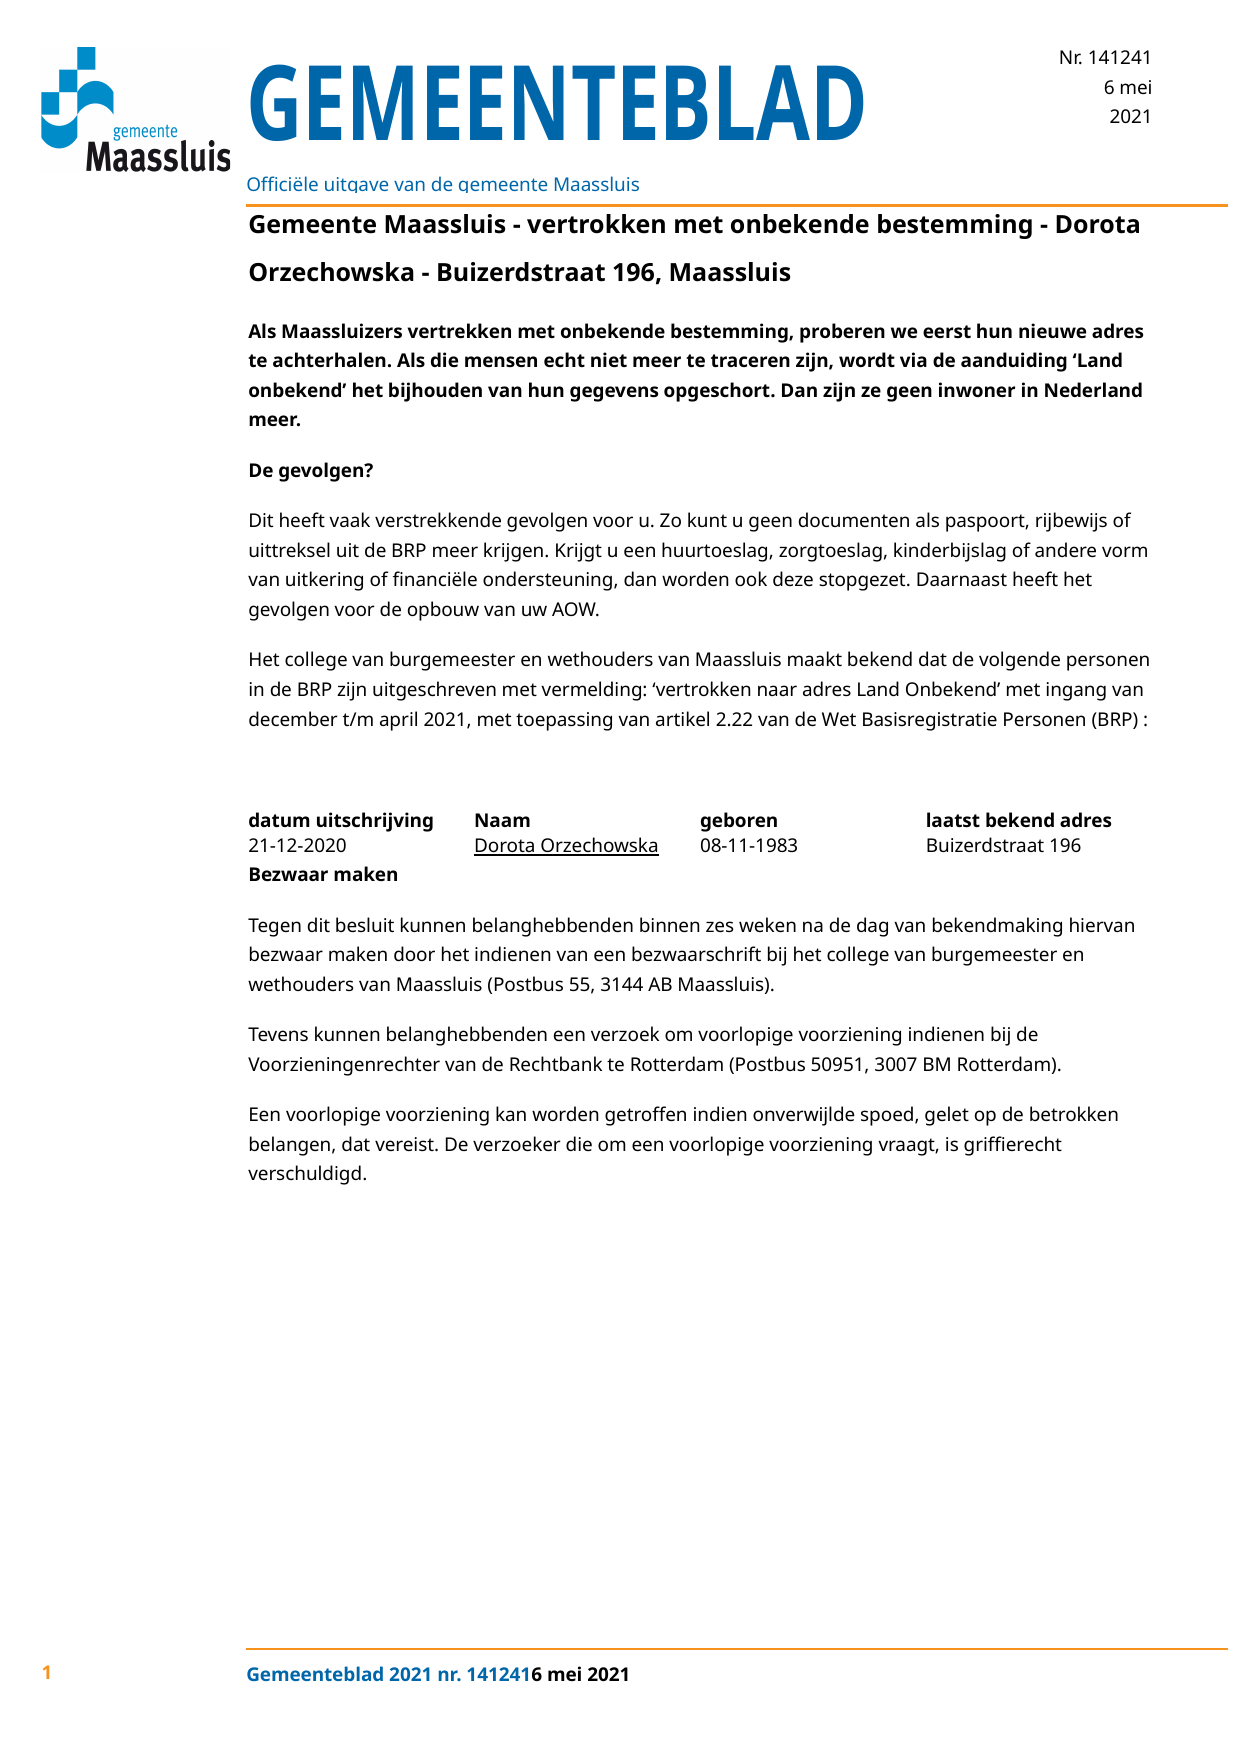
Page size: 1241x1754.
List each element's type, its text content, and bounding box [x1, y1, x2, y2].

text Tevens kunnen belanghebbenden een verzoek om voorlopige voorziening indienen bij de Voorzieningenrechter van de Rechtbank te Rotterdam (Postbus 50951, 3007 BM Rotterdam). [248, 1021, 1152, 1077]
text Als Maassluizers vertrekken met onbekende bestemming, proberen we eerst hun nieuwe adres te achterhalen. Als die mensen echt niet meer te traceren zijn, wordt via de aanduiding ‘Land onbekend’ het bijhouden van hun gegevens opgeschort. Dan zijn ze geen inwoner in Nederland meer. [248, 318, 1152, 432]
text Het college van burgemeester en wethouders van Maassluis maakt bekend dat de volgende personen in de BRP zijn uitgeschreven met vermelding: ‘vertrokken naar adres Land Onbekend’ met ingang van december t/m april 2021, met toepassing van artikel 2.22 van de Wet Basisregistratie Personen (BRP) : [248, 647, 1152, 732]
text Bezwaar maken [248, 861, 1152, 887]
table_cell 21-12-2020 [248, 833, 474, 858]
text De gevolgen? [248, 457, 1152, 483]
text Tegen dit besluit kunnen belanghebbenden binnen zes weken na de dag van bekendmaking hiervan bezwaar maken door het indienen van een bezwaarschrift bij het college van burgemeester en wethouders van Maassluis (Postbus 55, 3144 AB Maassluis). [248, 912, 1152, 997]
table_header laatst bekend adres [926, 807, 1152, 832]
picture [41, 47, 231, 172]
table_header datum uitschrijving [248, 807, 474, 832]
text Dit heeft vaak verstrekkende gevolgen voor u. Zo kunt u geen documenten als paspoort, rijbewijs of uittreksel uit de BRP meer krijgen. Krijgt u een huurtoeslag, zorgtoeslag, kinderbijslag of andere vorm van uitkering of financiële ondersteuning, dan worden ook deze stopgezet. Daarnaast heeft het gevolgen voor de opbouw van uw AOW. [248, 507, 1152, 622]
table_cell Dorota Orzechowska [474, 833, 700, 858]
table_header Naam [474, 807, 700, 832]
text Gemeente Maassluis - vertrokken met onbekende bestemming - Dorota Orzechowska - Buizerdstraat 196, Maassluis [248, 207, 1152, 288]
table_header geboren [700, 807, 926, 832]
text Een voorlopige voorziening kan worden getroffen indien onverwijlde spoed, gelet op de betrokken belangen, dat vereist. De verzoeker die om een voorlopige voorziening vraagt, is griffierecht verschuldigd. [248, 1101, 1152, 1186]
table_cell Buizerdstraat 196 [926, 833, 1152, 858]
picture [41, 47, 77, 92]
table_cell 08-11-1983 [700, 833, 926, 858]
